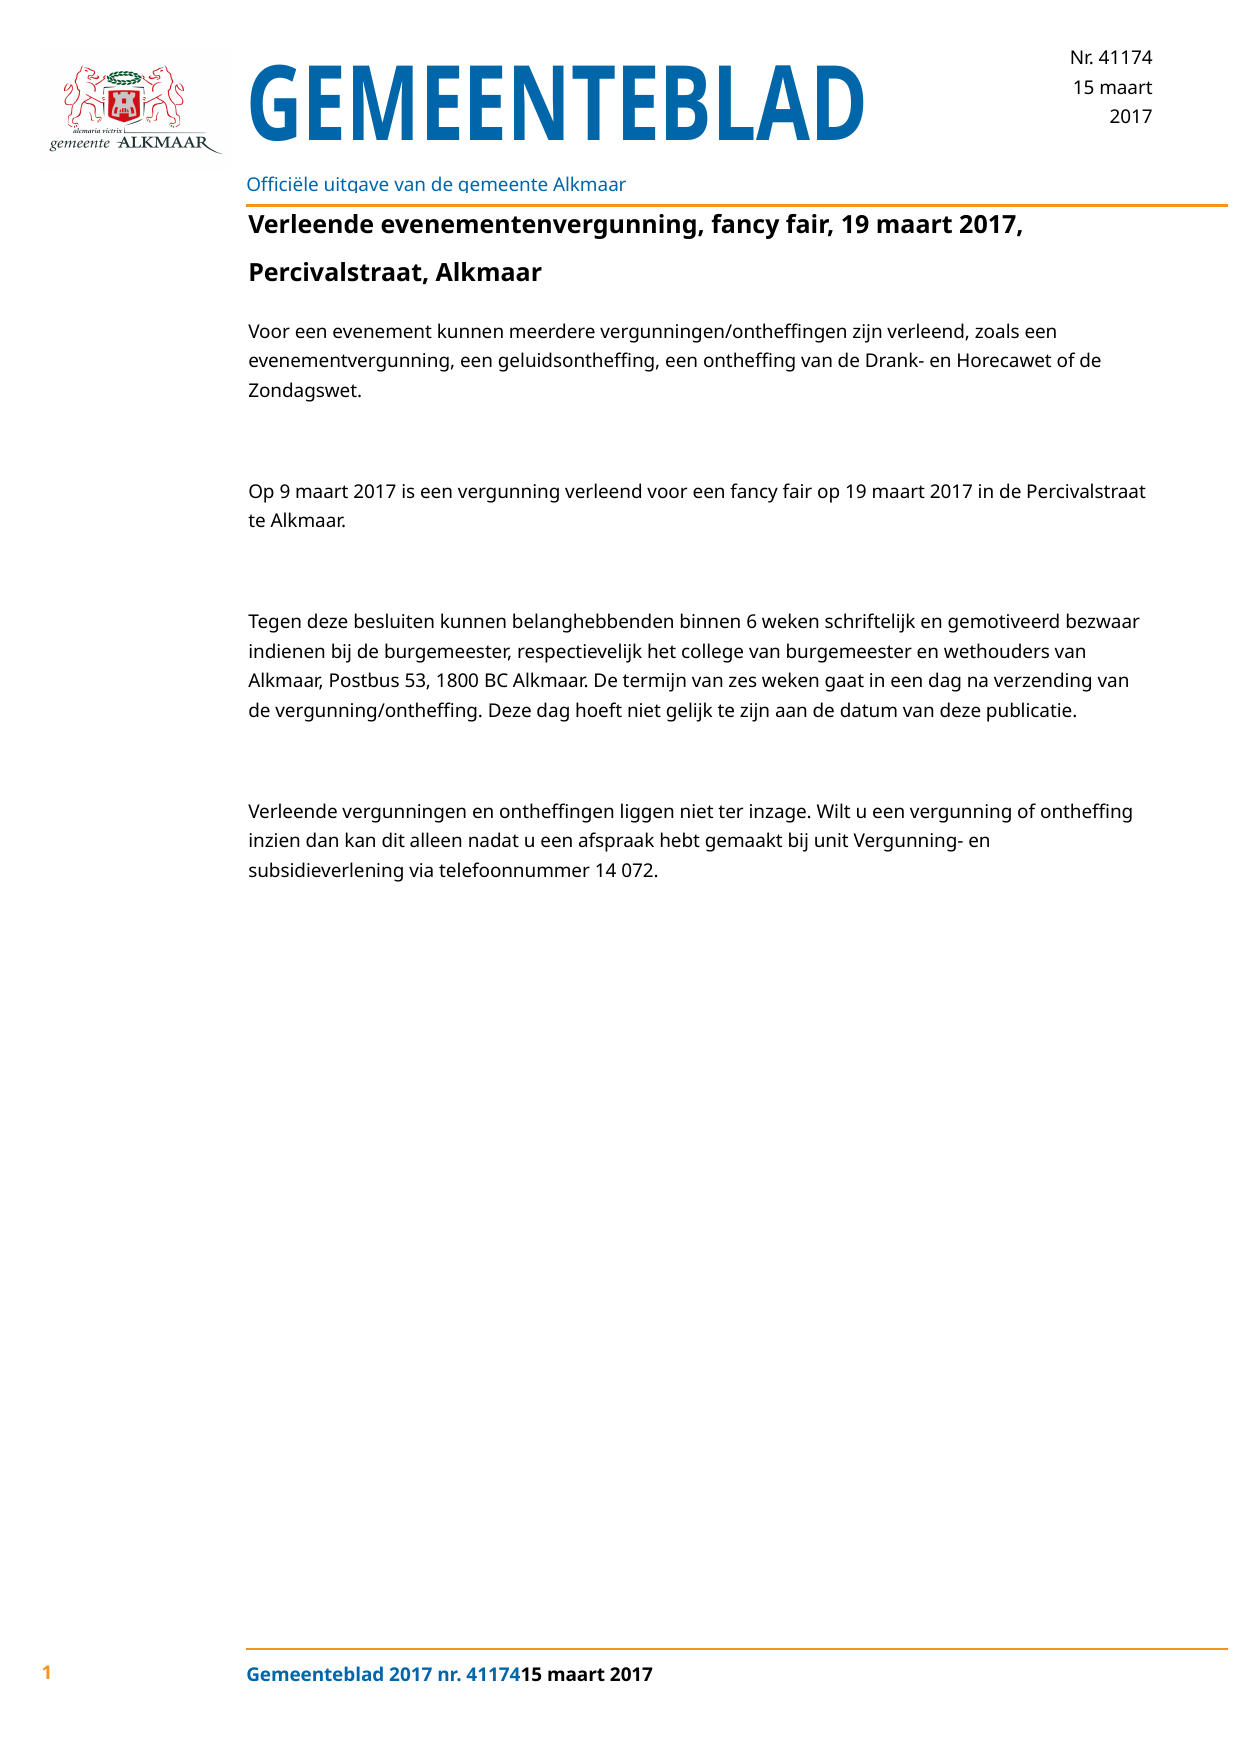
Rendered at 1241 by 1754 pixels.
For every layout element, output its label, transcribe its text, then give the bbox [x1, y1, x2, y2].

text Op 9 maart 2017 is een vergunning verleend voor een fancy fair op 19 maart 2017 in de Percivalstraat te Alkmaar. [248, 478, 1152, 533]
text Verleende evenementenvergunning, fancy fair, 19 maart 2017, Percivalstraat, Alkmaar [248, 207, 1152, 288]
text Tegen deze besluiten kunnen belanghebbenden binnen 6 weken schriftelijk en gemotiveerd bezwaar indienen bij de burgemeester, respectievelijk het college van burgemeester en wethouders van Alkmaar, Postbus 53, 1800 BC Alkmaar. De termijn van zes weken gaat in een dag na verzending van de vergunning/ontheffing. Deze dag hoeft niet gelijk te zijn aan de datum van deze publicatie. [248, 608, 1152, 723]
text Verleende vergunningen en ontheffingen liggen niet ter inzage. Wilt u een vergunning of ontheffing inzien dan kan dit alleen nadat u een afspraak hebt gemaakt bij unit Vergunning- en subsidieverlening via telefoonnummer 14 072. [248, 798, 1152, 883]
text Voor een evenement kunnen meerdere vergunningen/ontheffingen zijn verleend, zoals een evenementvergunning, een geluidsontheffing, een ontheffing van de Drank- en Horecawet of de Zondagswet. [248, 318, 1152, 403]
picture [41, 47, 231, 172]
